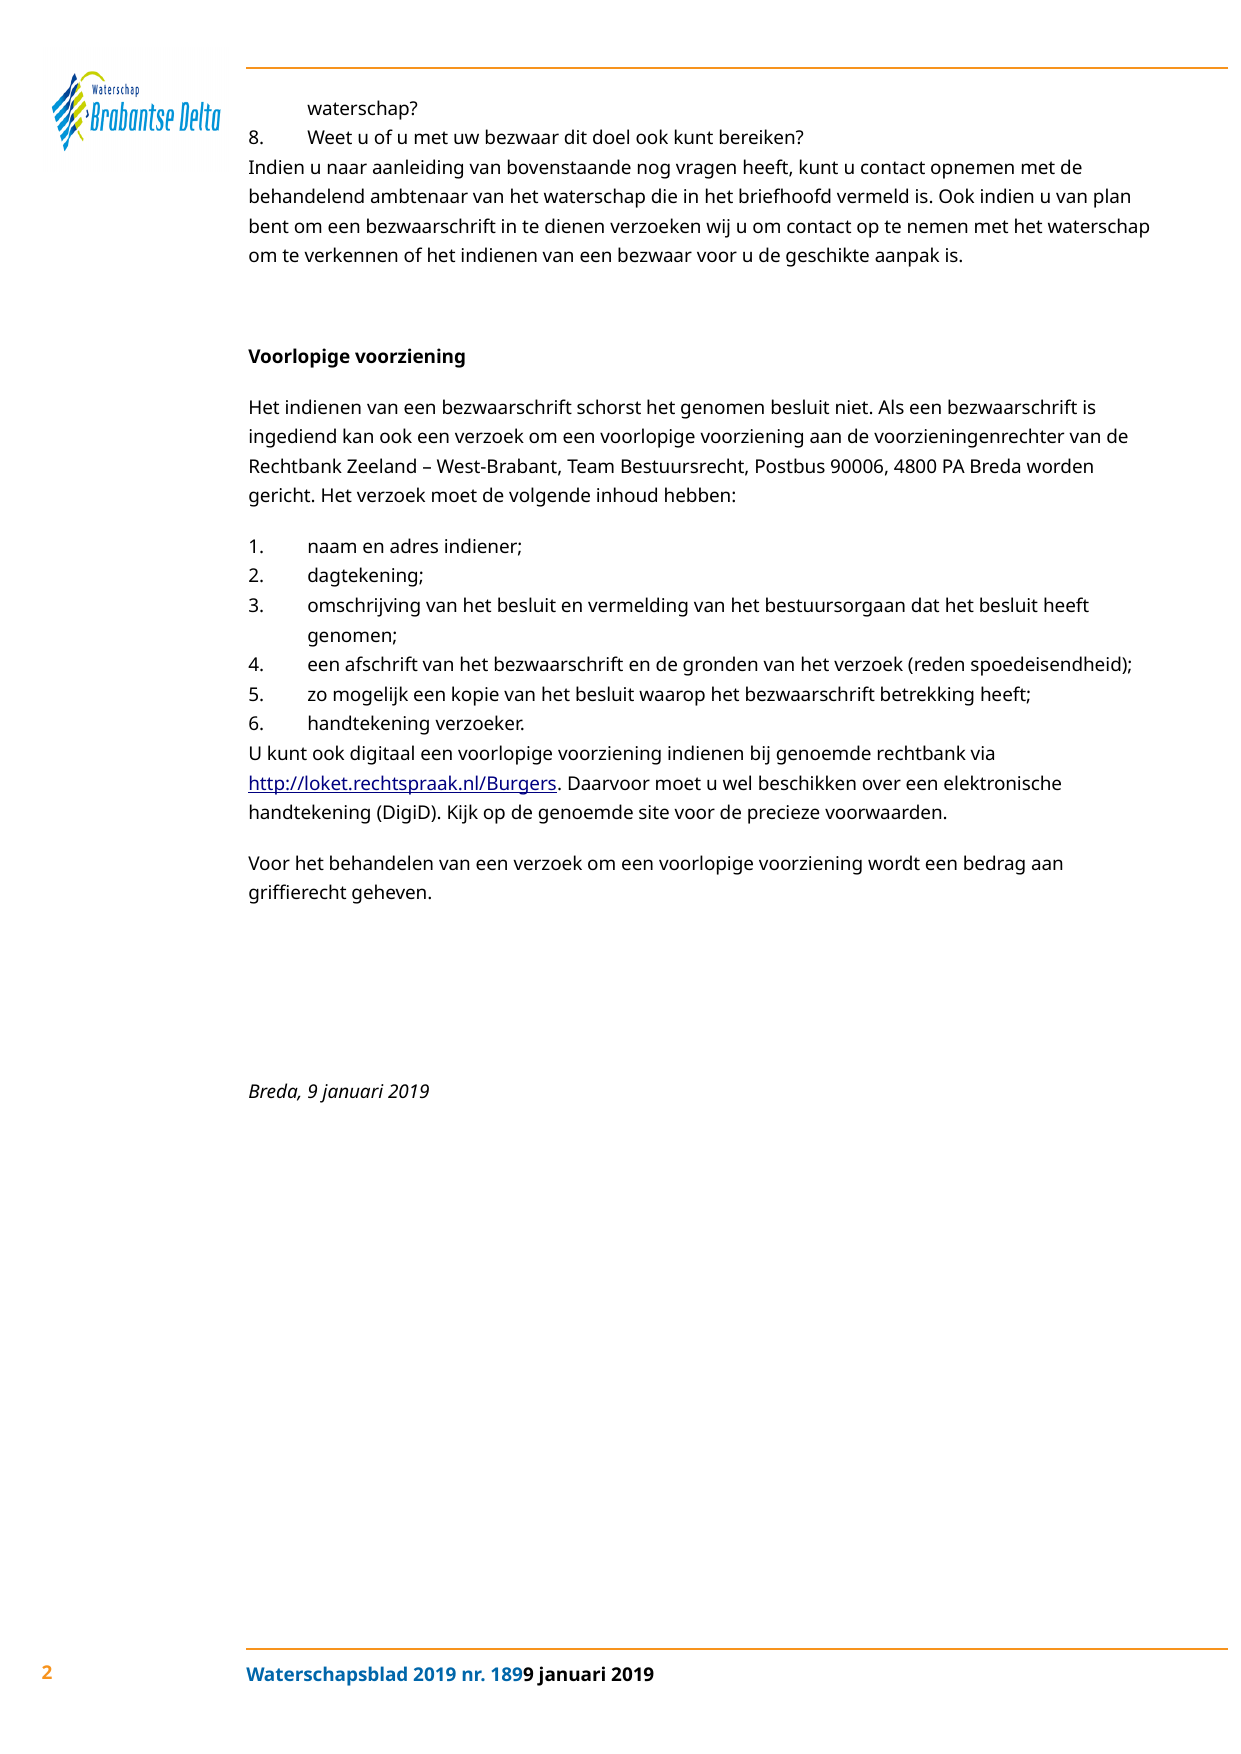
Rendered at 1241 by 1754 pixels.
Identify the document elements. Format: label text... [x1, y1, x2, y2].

list een afschrift van het bezwaarschrift en de gronden van het verzoek (reden spoedeisendheid); [248, 651, 1152, 677]
list naam en adres indiener; [248, 533, 1152, 559]
text Indien u naar aanleiding van bovenstaande nog vragen heeft, kunt u contact opnemen met de behandelend ambtenaar van het waterschap die in het briefhoofd vermeld is. Ook indien u van plan bent om een bezwaarschrift in te dienen verzoeken wij u om contact op te nemen met het waterschap om te verkennen of het indienen van een bezwaar voor u de geschikte aanpak is. [248, 154, 1152, 268]
list handtekening verzoeker. [248, 711, 1152, 736]
text Breda, 9 januari 2019 [248, 1078, 1152, 1104]
text U kunt ook digitaal een voorlopige voorziening indienen bij genoemde rechtbank via http://loket.rechtspraak.nl/Burgers. Daarvoor moet u wel beschikken over een elektronische handtekening (DigiD). Kijk op de genoemde site voor de precieze voorwaarden. [248, 740, 1152, 825]
list dagtekening; [248, 563, 1152, 588]
list waterschap? [248, 95, 1152, 121]
picture [41, 47, 231, 172]
list zo mogelijk een kopie van het besluit waarop het bezwaarschrift betrekking heeft; [248, 681, 1152, 707]
text Het indienen van een bezwaarschrift schorst het genomen besluit niet. Als een bezwaarschrift is ingediend kan ook een verzoek om een voorlopige voorziening aan de voorzieningenrechter van de Rechtbank Zeeland – West-Brabant, Team Bestuursrecht, Postbus 90006, 4800 PA Breda worden gericht. Het verzoek moet de volgende inhoud hebben: [248, 394, 1152, 508]
text Voorlopige voorziening [248, 343, 1152, 369]
list omschrijving van het besluit en vermelding van het bestuursorgaan dat het besluit heeft genomen; [248, 592, 1152, 648]
text Voor het behandelen van een verzoek om een voorlopige voorziening wordt een bedrag aan griffierecht geheven. [248, 850, 1152, 905]
list Weet u of u met uw bezwaar dit doel ook kunt bereiken? [248, 124, 1152, 150]
